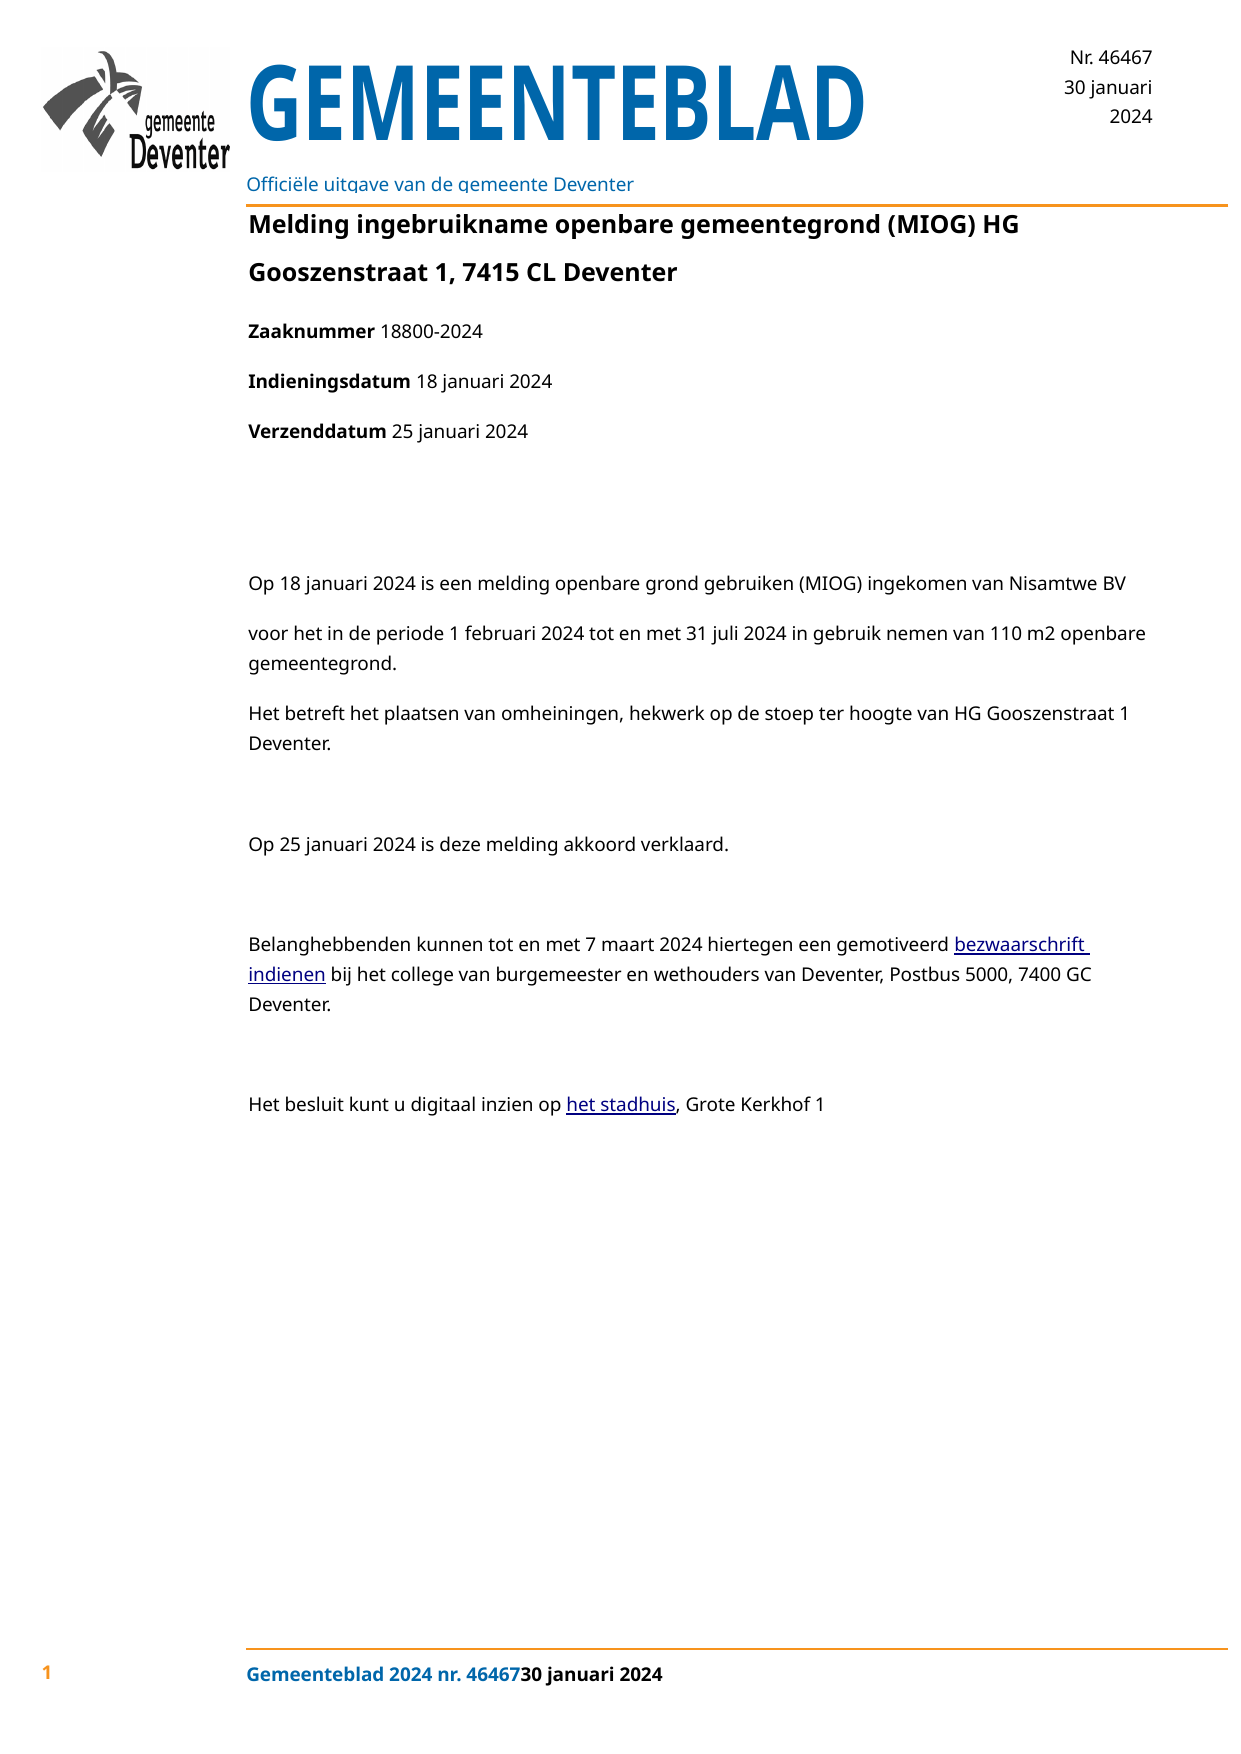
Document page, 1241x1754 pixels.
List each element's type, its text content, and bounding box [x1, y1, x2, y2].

text Het besluit kunt u digitaal inzien op het stadhuis, Grote Kerkhof 1 [248, 1092, 1152, 1117]
text Op 18 januari 2024 is een melding openbare grond gebruiken (MIOG) ingekomen van Nisamtwe BV [248, 570, 1152, 596]
text voor het in de periode 1 februari 2024 tot en met 31 juli 2024 in gebruik nemen van 110 m2 openbare gemeentegrond. [248, 620, 1152, 676]
text Belanghebbenden kunnen tot en met 7 maart 2024 hiertegen een gemotiveerd bezwaarschrift indienen bij het college van burgemeester en wethouders van Deventer, Postbus 5000, 7400 GC Deventer. [248, 932, 1152, 1017]
text Zaaknummer 18800-2024 [248, 318, 1152, 344]
text Melding ingebruikname openbare gemeentegrond (MIOG) HG Gooszenstraat 1, 7415 CL Deventer [248, 207, 1152, 288]
text Op 25 januari 2024 is deze melding akkoord verklaard. [248, 831, 1152, 857]
picture [41, 47, 231, 172]
text Indieningsdatum 18 januari 2024 [248, 368, 1152, 394]
text Verzenddatum 25 januari 2024 [248, 419, 1152, 444]
text Het betreft het plaatsen van omheiningen, hekwerk op de stoep ter hoogte van HG Gooszenstraat 1 Deventer. [248, 700, 1152, 756]
